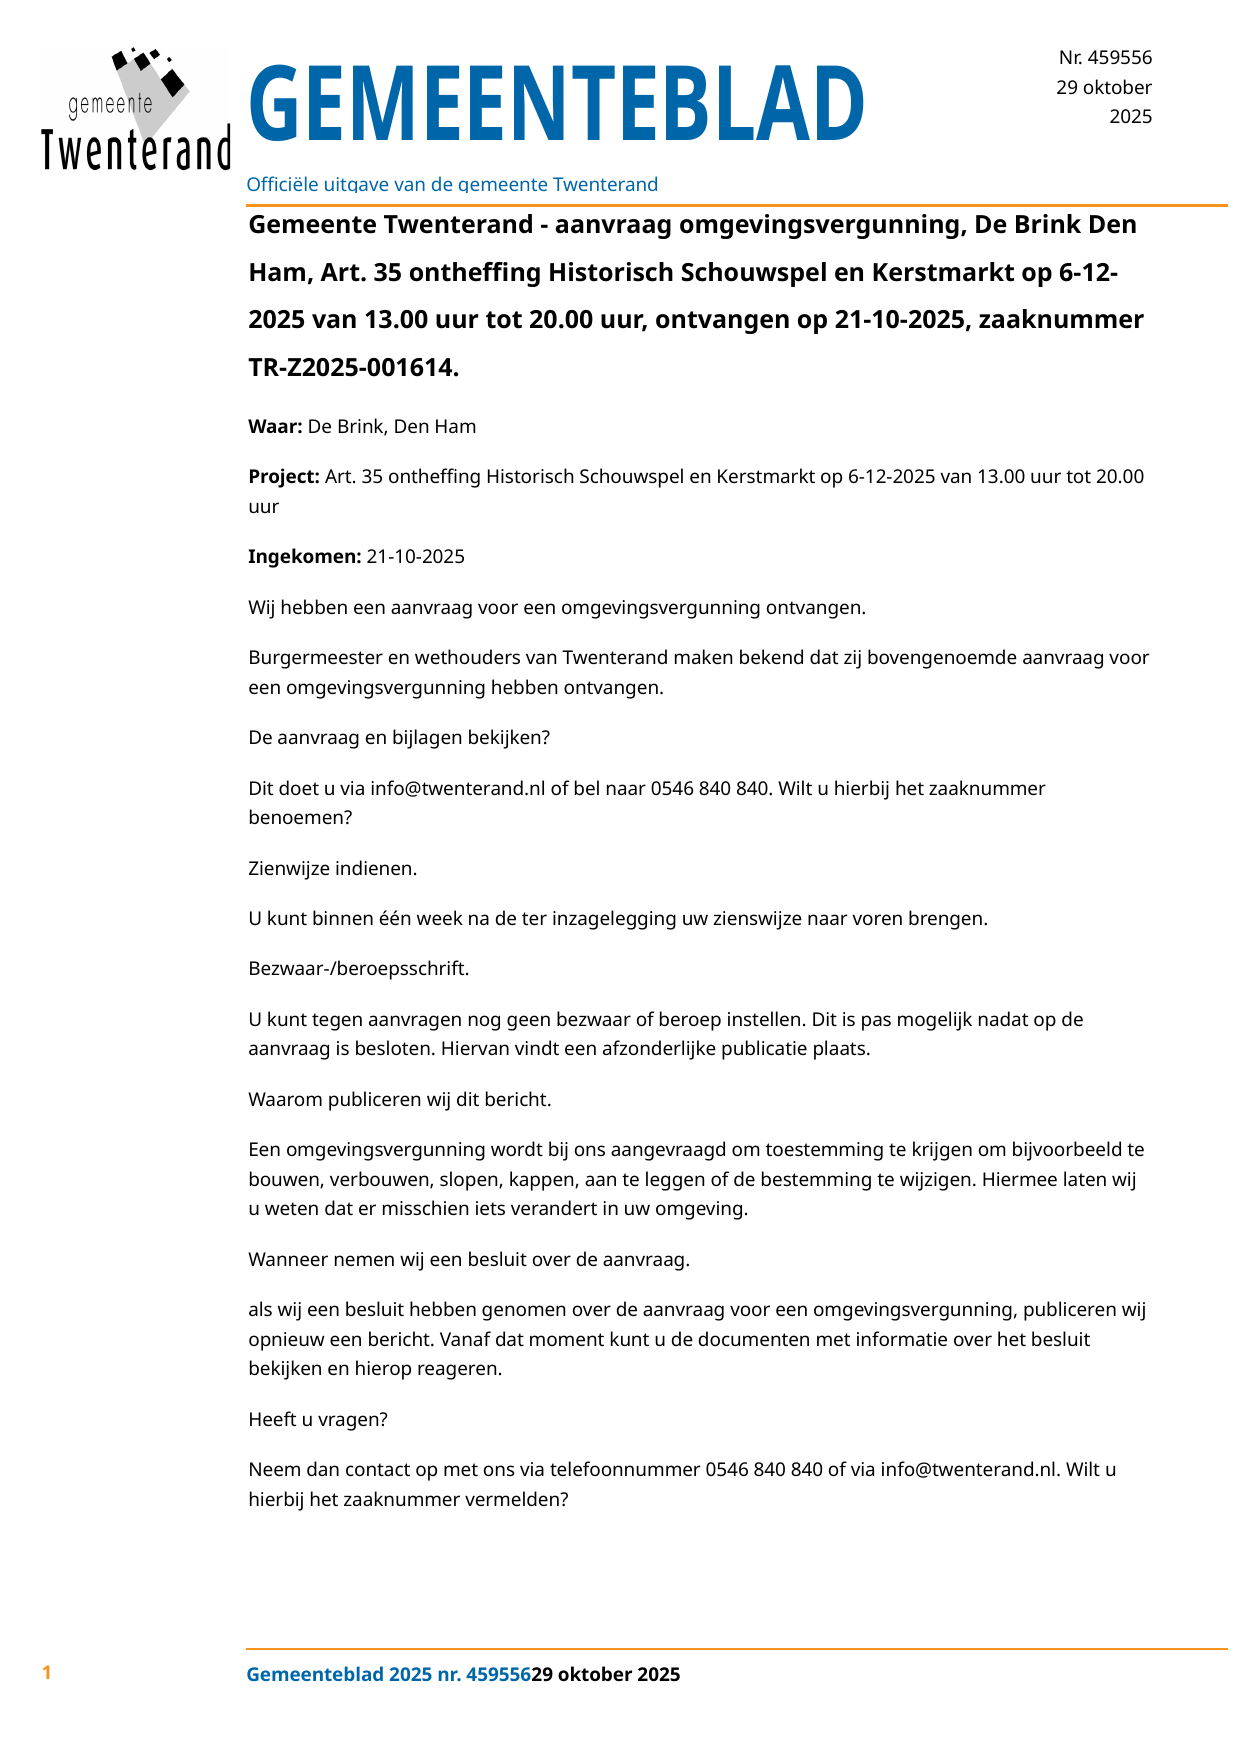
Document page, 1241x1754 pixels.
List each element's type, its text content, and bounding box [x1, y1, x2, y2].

text Heeft u vragen? [248, 1406, 1152, 1432]
text Een omgevingsvergunning wordt bij ons aangevraagd om toestemming te krijgen om bijvoorbeeld te bouwen, verbouwen, slopen, kappen, aan te leggen of de bestemming te wijzigen. Hiermee laten wij u weten dat er misschien iets verandert in uw omgeving. [248, 1136, 1152, 1221]
text Burgermeester en wethouders van Twenterand maken bekend dat zij bovengenoemde aanvraag voor een omgevingsvergunning hebben ontvangen. [248, 644, 1152, 700]
text als wij een besluit hebben genomen over de aanvraag voor een omgevingsvergunning, publiceren wij opnieuw een bericht. Vanaf dat moment kunt u de documenten met informatie over het besluit bekijken en hierop reageren. [248, 1296, 1152, 1381]
text Neem dan contact op met ons via telefoonnummer 0546 840 840 of via info@twenterand.nl. Wilt u hierbij het zaaknummer vermelden? [248, 1456, 1152, 1512]
text De aanvraag en bijlagen bekijken? [248, 724, 1152, 750]
text U kunt binnen één week na de ter inzagelegging uw zienswijze naar voren brengen. [248, 905, 1152, 931]
text Wanneer nemen wij een besluit over de aanvraag. [248, 1246, 1152, 1272]
text Waarom publiceren wij dit bericht. [248, 1086, 1152, 1112]
text Zienwijze indienen. [248, 855, 1152, 881]
text Bezwaar-/beroepsschrift. [248, 956, 1152, 981]
text U kunt tegen aanvragen nog geen bezwaar of beroep instellen. Dit is pas mogelijk nadat op de aanvraag is besloten. Hiervan vindt een afzonderlijke publicatie plaats. [248, 1006, 1152, 1061]
picture [41, 47, 231, 172]
text Project: Art. 35 ontheffing Historisch Schouwspel en Kerstmarkt op 6-12-2025 van 13.00 uur tot 20.00 uur [248, 463, 1152, 519]
text Gemeente Twenterand - aanvraag omgevingsvergunning, De Brink Den Ham, Art. 35 ontheffing Historisch Schouwspel en Kerstmarkt op 6-12-2025 van 13.00 uur tot 20.00 uur, ontvangen op 21-10-2025, zaaknummer TR-Z2025-001614. [248, 207, 1152, 384]
text Dit doet u via info@twenterand.nl of bel naar 0546 840 840. Wilt u hierbij het zaaknummer benoemen? [248, 775, 1152, 830]
text Ingekomen: 21-10-2025 [248, 543, 1152, 569]
text Waar: De Brink, Den Ham [248, 413, 1152, 439]
text Wij hebben een aanvraag voor een omgevingsvergunning ontvangen. [248, 594, 1152, 620]
